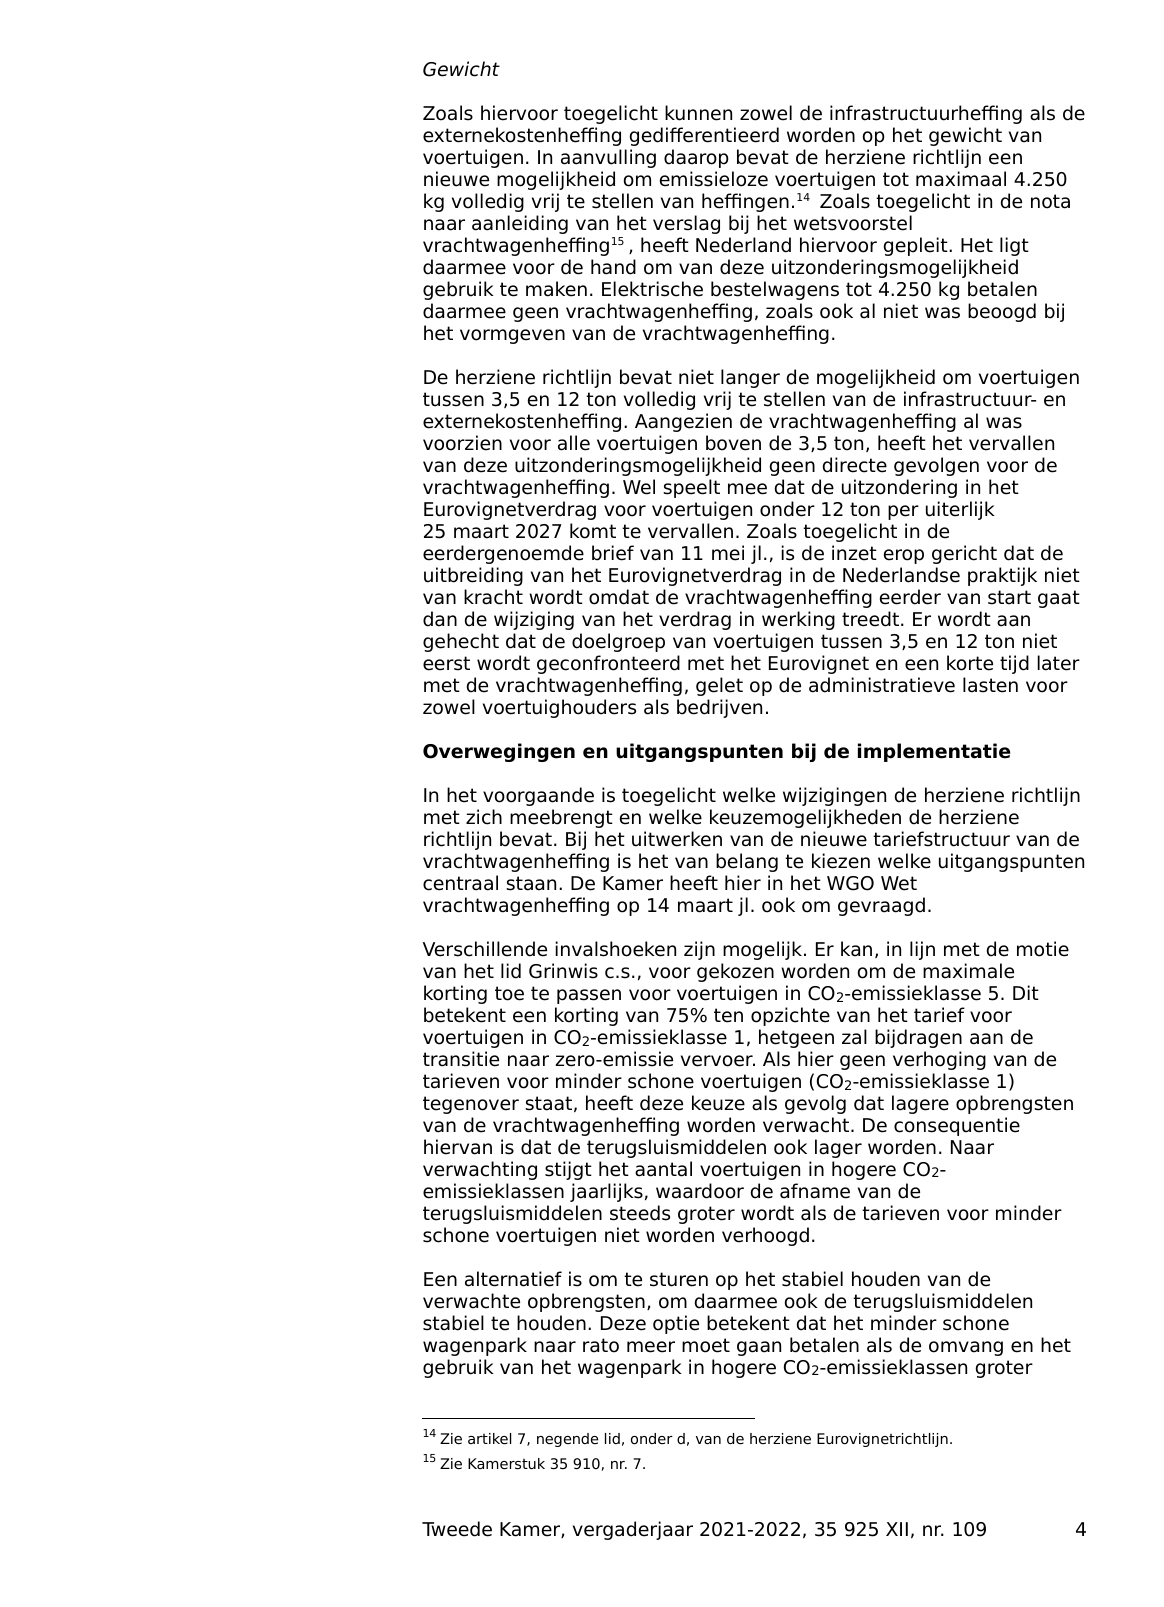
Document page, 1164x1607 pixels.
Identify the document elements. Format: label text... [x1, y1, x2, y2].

text Zie artikel 7, negende lid, onder d, van de herziene Eurovignetrichtlijn. [422, 1427, 1087, 1449]
text In het voorgaande is toegelicht welke wijzigingen de herziene richtlijn met zich meebrengt en welke keuzemogelijkheden de herziene richtlijn bevat. Bij het uitwerken van de nieuwe tariefstructuur van de vrachtwagenheffing is het van belang te kiezen welke uitgangspunten centraal staan. De Kamer heeft hier in het WGO Wet vrachtwagenheffing op 14 maart jl. ook om gevraagd. [422, 785, 1087, 917]
text Verschillende invalshoeken zijn mogelijk. Er kan, in lijn met de motie van het lid Grinwis c.s., voor gekozen worden om de maximale korting toe te passen voor voertuigen in CO2-emissieklasse 5. Dit betekent een korting van 75% ten opzichte van het tarief voor voertuigen in CO2-emissieklasse 1, hetgeen zal bijdragen aan de transitie naar zero-emissie vervoer. Als hier geen verhoging van de tarieven voor minder schone voertuigen (CO2-emissieklasse 1) tegenover staat, heeft deze keuze als gevolg dat lagere opbrengsten van de vrachtwagenheffing worden verwacht. De consequentie hiervan is dat de terugsluismiddelen ook lager worden. Naar verwachting stijgt het aantal voertuigen in hogere CO2-emissieklassen jaarlijks, waardoor de afname van de terugsluismiddelen steeds groter wordt als de tarieven voor minder schone voertuigen niet worden verhoogd. [422, 939, 1087, 1247]
text Een alternatief is om te sturen op het stabiel houden van de verwachte opbrengsten, om daarmee ook de terugsluismiddelen stabiel te houden. Deze optie betekent dat het minder schone wagenpark naar rato meer moet gaan betalen als de omvang en het gebruik van het wagenpark in hogere CO2-emissieklassen groter [422, 1269, 1087, 1379]
subtitle Overwegingen en uitgangspunten bij de implementatie [422, 741, 1087, 763]
subtitle Gewicht [422, 59, 1087, 81]
text Zoals hiervoor toegelicht kunnen zowel de infrastructuurheffing als de externekostenheffing gedifferentieerd worden op het gewicht van voertuigen. In aanvulling daarop bevat de herziene richtlijn een nieuwe mogelijkheid om emissieloze voertuigen tot maximaal 4.250 kg volledig vrij te stellen van heffingen. Zoals toegelicht in de nota naar aanleiding van het verslag bij het wetsvoorstel vrachtwagenheffing, heeft Nederland hiervoor gepleit. Het ligt daarmee voor de hand om van deze uitzonderingsmogelijkheid gebruik te maken. Elektrische bestelwagens tot 4.250 kg betalen daarmee geen vrachtwagenheffing, zoals ook al niet was beoogd bij het vormgeven van de vrachtwagenheffing. [422, 103, 1087, 345]
text Zie Kamerstuk 35 910, nr. 7. [422, 1452, 1087, 1474]
text De herziene richtlijn bevat niet langer de mogelijkheid om voertuigen tussen 3,5 en 12 ton volledig vrij te stellen van de infrastructuur- en externekostenheffing. Aangezien de vrachtwagenheffing al was voorzien voor alle voertuigen boven de 3,5 ton, heeft het vervallen van deze uitzonderingsmogelijkheid geen directe gevolgen voor de vrachtwagenheffing. Wel speelt mee dat de uitzondering in het Eurovignetverdrag voor voertuigen onder 12 ton per uiterlijk 25 maart 2027 komt te vervallen. Zoals toegelicht in de eerdergenoemde brief van 11 mei jl., is de inzet erop gericht dat de uitbreiding van het Eurovignetverdrag in de Nederlandse praktijk niet van kracht wordt omdat de vrachtwagenheffing eerder van start gaat dan de wijziging van het verdrag in werking treedt. Er wordt aan gehecht dat de doelgroep van voertuigen tussen 3,5 en 12 ton niet eerst wordt geconfronteerd met het Eurovignet en een korte tijd later met de vrachtwagenheffing, gelet op de administratieve lasten voor zowel voertuighouders als bedrijven. [422, 367, 1087, 719]
